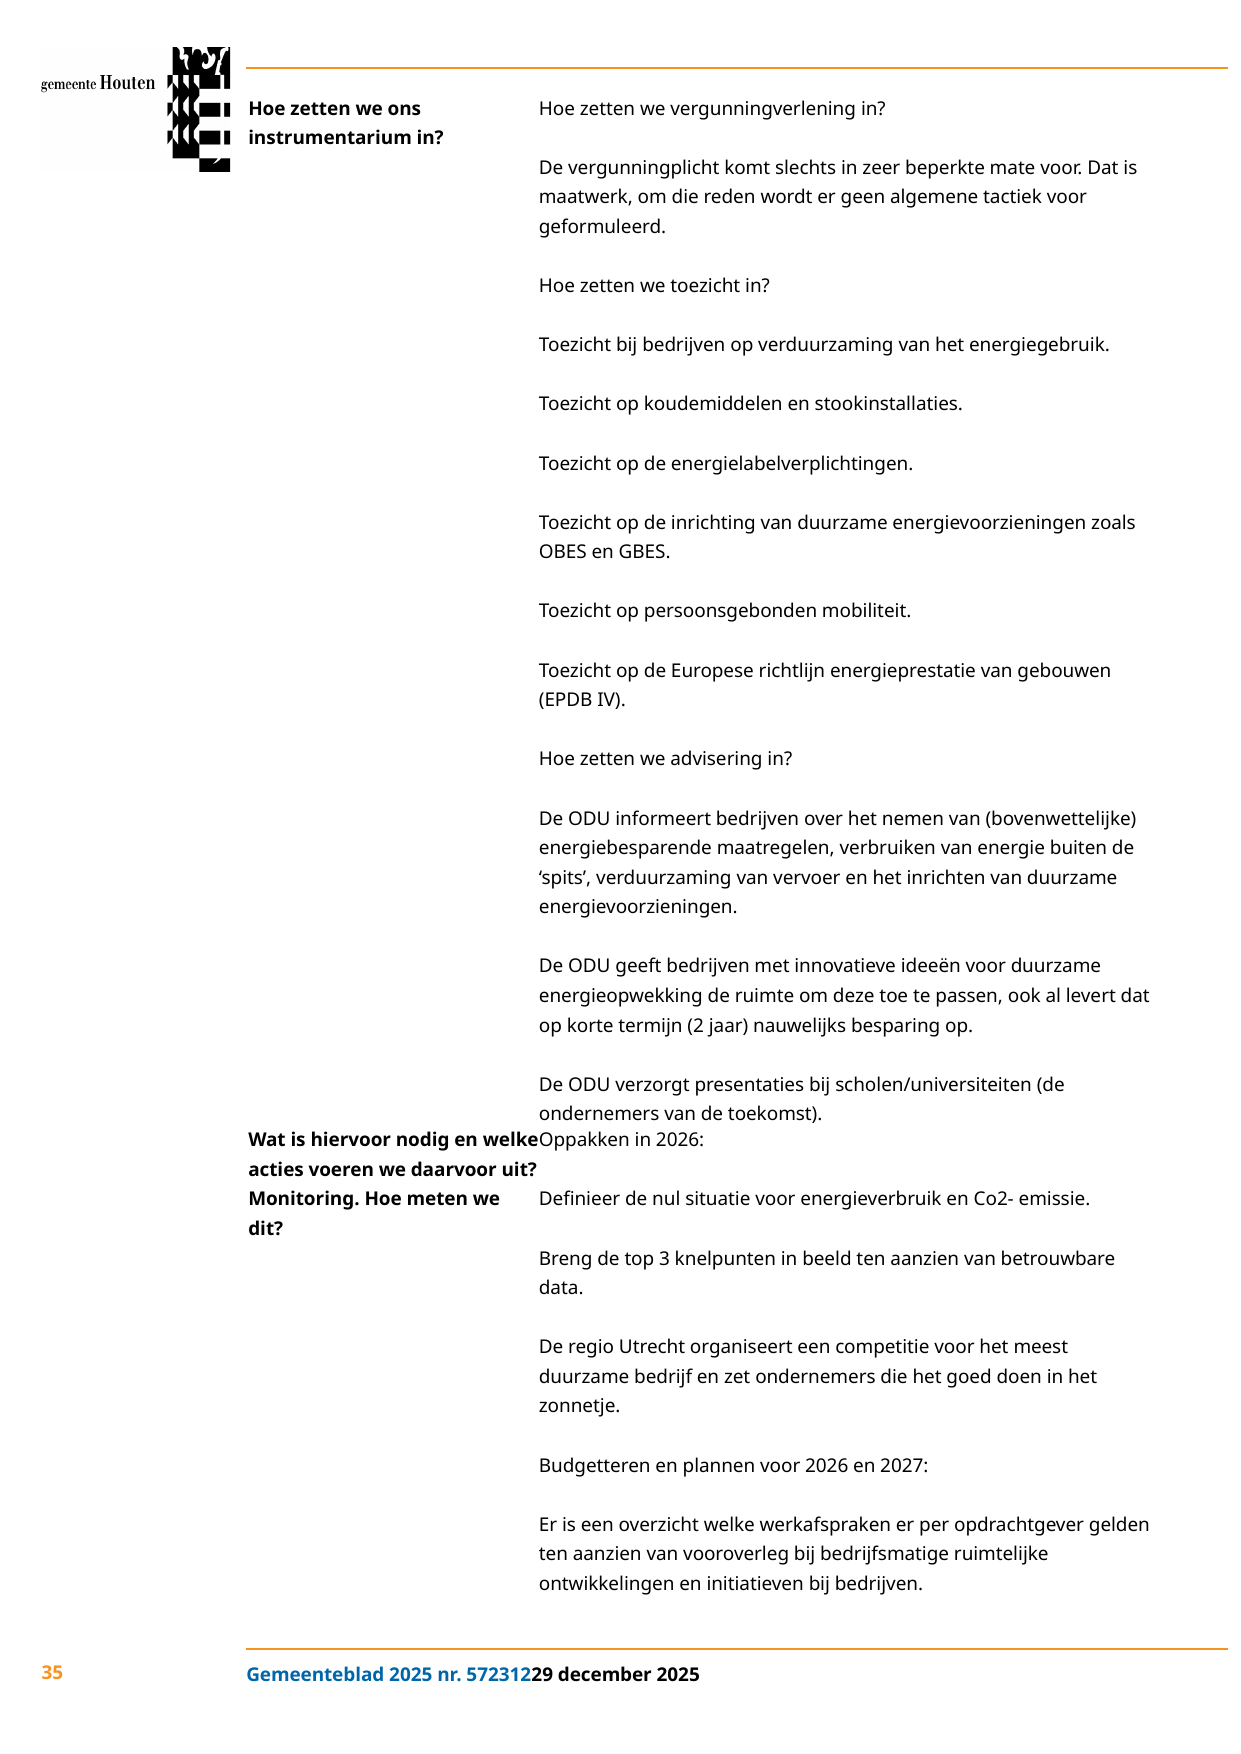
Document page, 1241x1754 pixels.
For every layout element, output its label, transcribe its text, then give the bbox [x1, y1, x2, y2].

table_cell Wat is hiervoor nodig en welke acties voeren we daarvoor uit? Monitoring. Hoe meten we dit? [248, 1126, 539, 1596]
table_cell Hoe zetten we vergunningverlening in? De vergunningplicht komt slechts in zeer beperkte mate voor. Dat is maatwerk, om die reden wordt er geen algemene tactiek voor geformuleerd. Hoe zetten we toezicht in? Toezicht bij bedrijven op verduurzaming van het energiegebruik. Toezicht op koudemiddelen en stookinstallaties. Toezicht op de energielabelverplichtingen. Toezicht op de inrichting van duurzame energievoorzieningen zoals OBES en GBES. Toezicht op persoonsgebonden mobiliteit. Toezicht op de Europese richtlijn energieprestatie van gebouwen (EPDB IV). Hoe zetten we advisering in? De ODU informeert bedrijven over het nemen van (bovenwettelijke) energiebesparende maatregelen, verbruiken van energie buiten de ‘spits’, verduurzaming van vervoer en het inrichten van duurzame energievoorzieningen. De ODU geeft bedrijven met innovatieve ideeën voor duurzame energieopwekking de ruimte om deze toe te passen, ook al levert dat op korte termijn (2 jaar) nauwelijks besparing op. De ODU verzorgt presentaties bij scholen/universiteiten (de ondernemers van de toekomst). [539, 95, 1152, 1126]
picture [41, 47, 231, 172]
table_cell Oppakken in 2026: Definieer de nul situatie voor energieverbruik en Co2- emissie. Breng de top 3 knelpunten in beeld ten aanzien van betrouwbare data. De regio Utrecht organiseert een competitie voor het meest duurzame bedrijf en zet ondernemers die het goed doen in het zonnetje. Budgetteren en plannen voor 2026 en 2027: Er is een overzicht welke werkafspraken er per opdrachtgever gelden ten aanzien van vooroverleg bij bedrijfsmatige ruimtelijke ontwikkelingen en initiatieven bij bedrijven. [539, 1126, 1152, 1596]
table_cell Hoe zetten we ons instrumentarium in? [248, 95, 539, 1126]
